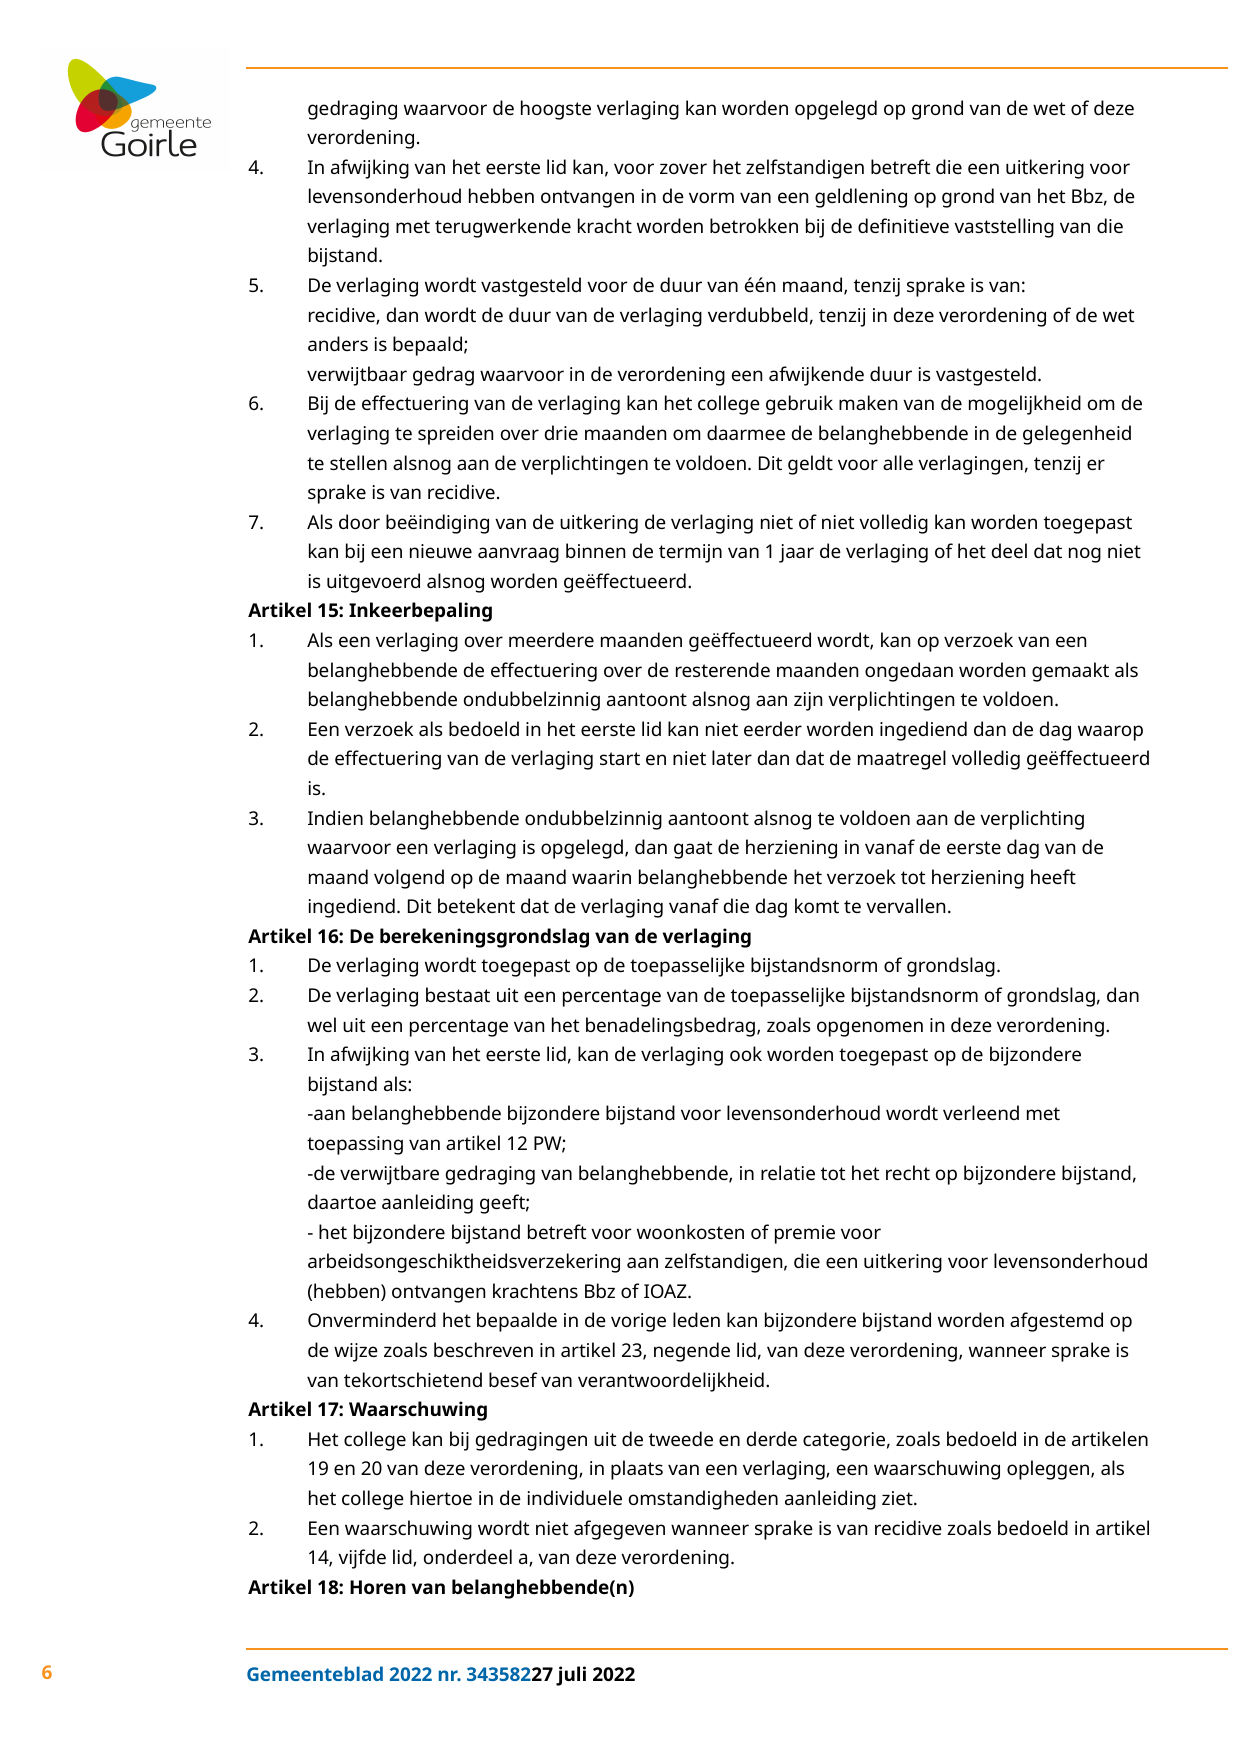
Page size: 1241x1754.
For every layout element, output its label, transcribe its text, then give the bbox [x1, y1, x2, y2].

list gedraging waarvoor de hoogste verlaging kan worden opgelegd op grond van de wet of deze verordening. [248, 95, 1152, 150]
text Artikel 15: Inkeerbepaling [248, 598, 1152, 623]
list In afwijking van het eerste lid, kan de verlaging ook worden toegepast op de bijzondere bijstand als: [248, 1041, 1152, 1097]
list Onverminderd het bepaalde in de vorige leden kan bijzondere bijstand worden afgestemd op de wijze zoals beschreven in artikel 23, negende lid, van deze verordening, wanneer sprake is van tekortschietend besef van verantwoordelijkheid. [248, 1308, 1152, 1393]
list In afwijking van het eerste lid kan, voor zover het zelfstandigen betreft die een uitkering voor levensonderhoud hebben ontvangen in de vorm van een geldlening op grond van het Bbz, de verlaging met terugwerkende kracht worden betrokken bij de definitieve vaststelling van die bijstand. [248, 154, 1152, 268]
list Indien belanghebbende ondubbelzinnig aantoont alsnog te voldoen aan de verplichting waarvoor een verlaging is opgelegd, dan gaat de herziening in vanaf de eerste dag van de maand volgend op de maand waarin belanghebbende het verzoek tot herziening heeft ingediend. Dit betekent dat de verlaging vanaf die dag komt te vervallen. [248, 805, 1152, 919]
list Een verzoek als bedoeld in het eerste lid kan niet eerder worden ingediend dan de dag waarop de effectuering van de verlaging start en niet later dan dat de maatregel volledig geëffectueerd is. [248, 716, 1152, 801]
list Een waarschuwing wordt niet afgegeven wanneer sprake is van recidive zoals bedoeld in artikel 14, vijfde lid, onderdeel a, van deze verordening. [248, 1515, 1152, 1570]
list De verlaging wordt toegepast op de toepasselijke bijstandsnorm of grondslag. [248, 953, 1152, 978]
list Als door beëindiging van de uitkering de verlaging niet of niet volledig kan worden toegepast kan bij een nieuwe aanvraag binnen de termijn van 1 jaar de verlaging of het deel dat nog niet is uitgevoerd alsnog worden geëffectueerd. [248, 509, 1152, 594]
picture [41, 47, 231, 172]
list Het college kan bij gedragingen uit de tweede en derde categorie, zoals bedoeld in de artikelen 19 en 20 van deze verordening, in plaats van een verlaging, een waarschuwing opleggen, als het college hiertoe in de individuele omstandigheden aanleiding ziet. [248, 1426, 1152, 1511]
text Artikel 17: Waarschuwing [248, 1396, 1152, 1422]
list recidive, dan wordt de duur van de verlaging verdubbeld, tenzij in deze verordening of de wet anders is bepaald; [248, 302, 1152, 357]
text Artikel 18: Horen van belanghebbende(n) [248, 1574, 1152, 1600]
list Als een verlaging over meerdere maanden geëffectueerd wordt, kan op verzoek van een belanghebbende de effectuering over de resterende maanden ongedaan worden gemaakt als belanghebbende ondubbelzinnig aantoont alsnog aan zijn verplichtingen te voldoen. [248, 627, 1152, 712]
list De verlaging bestaat uit een percentage van de toepasselijke bijstandsnorm of grondslag, dan wel uit een percentage van het benadelingsbedrag, zoals opgenomen in deze verordening. [248, 982, 1152, 1038]
list Bij de effectuering van de verlaging kan het college gebruik maken van de mogelijkheid om de verlaging te spreiden over drie maanden om daarmee de belanghebbende in de gelegenheid te stellen alsnog aan de verplichtingen te voldoen. Dit geldt voor alle verlagingen, tenzij er sprake is van recidive. [248, 391, 1152, 505]
list De verlaging wordt vastgesteld voor de duur van één maand, tenzij sprake is van: [248, 272, 1152, 298]
list - het bijzondere bijstand betreft voor woonkosten of premie voor arbeidsongeschiktheidsverzekering aan zelfstandigen, die een uitkering voor levensonderhoud (hebben) ontvangen krachtens Bbz of IOAZ. [248, 1219, 1152, 1304]
list -de verwijtbare gedraging van belanghebbende, in relatie tot het recht op bijzondere bijstand, daartoe aanleiding geeft; [248, 1160, 1152, 1215]
list -aan belanghebbende bijzondere bijstand voor levensonderhoud wordt verleend met toepassing van artikel 12 PW; [248, 1101, 1152, 1156]
text Artikel 16: De berekeningsgrondslag van de verlaging [248, 923, 1152, 949]
list verwijtbaar gedrag waarvoor in de verordening een afwijkende duur is vastgesteld. [248, 361, 1152, 387]
